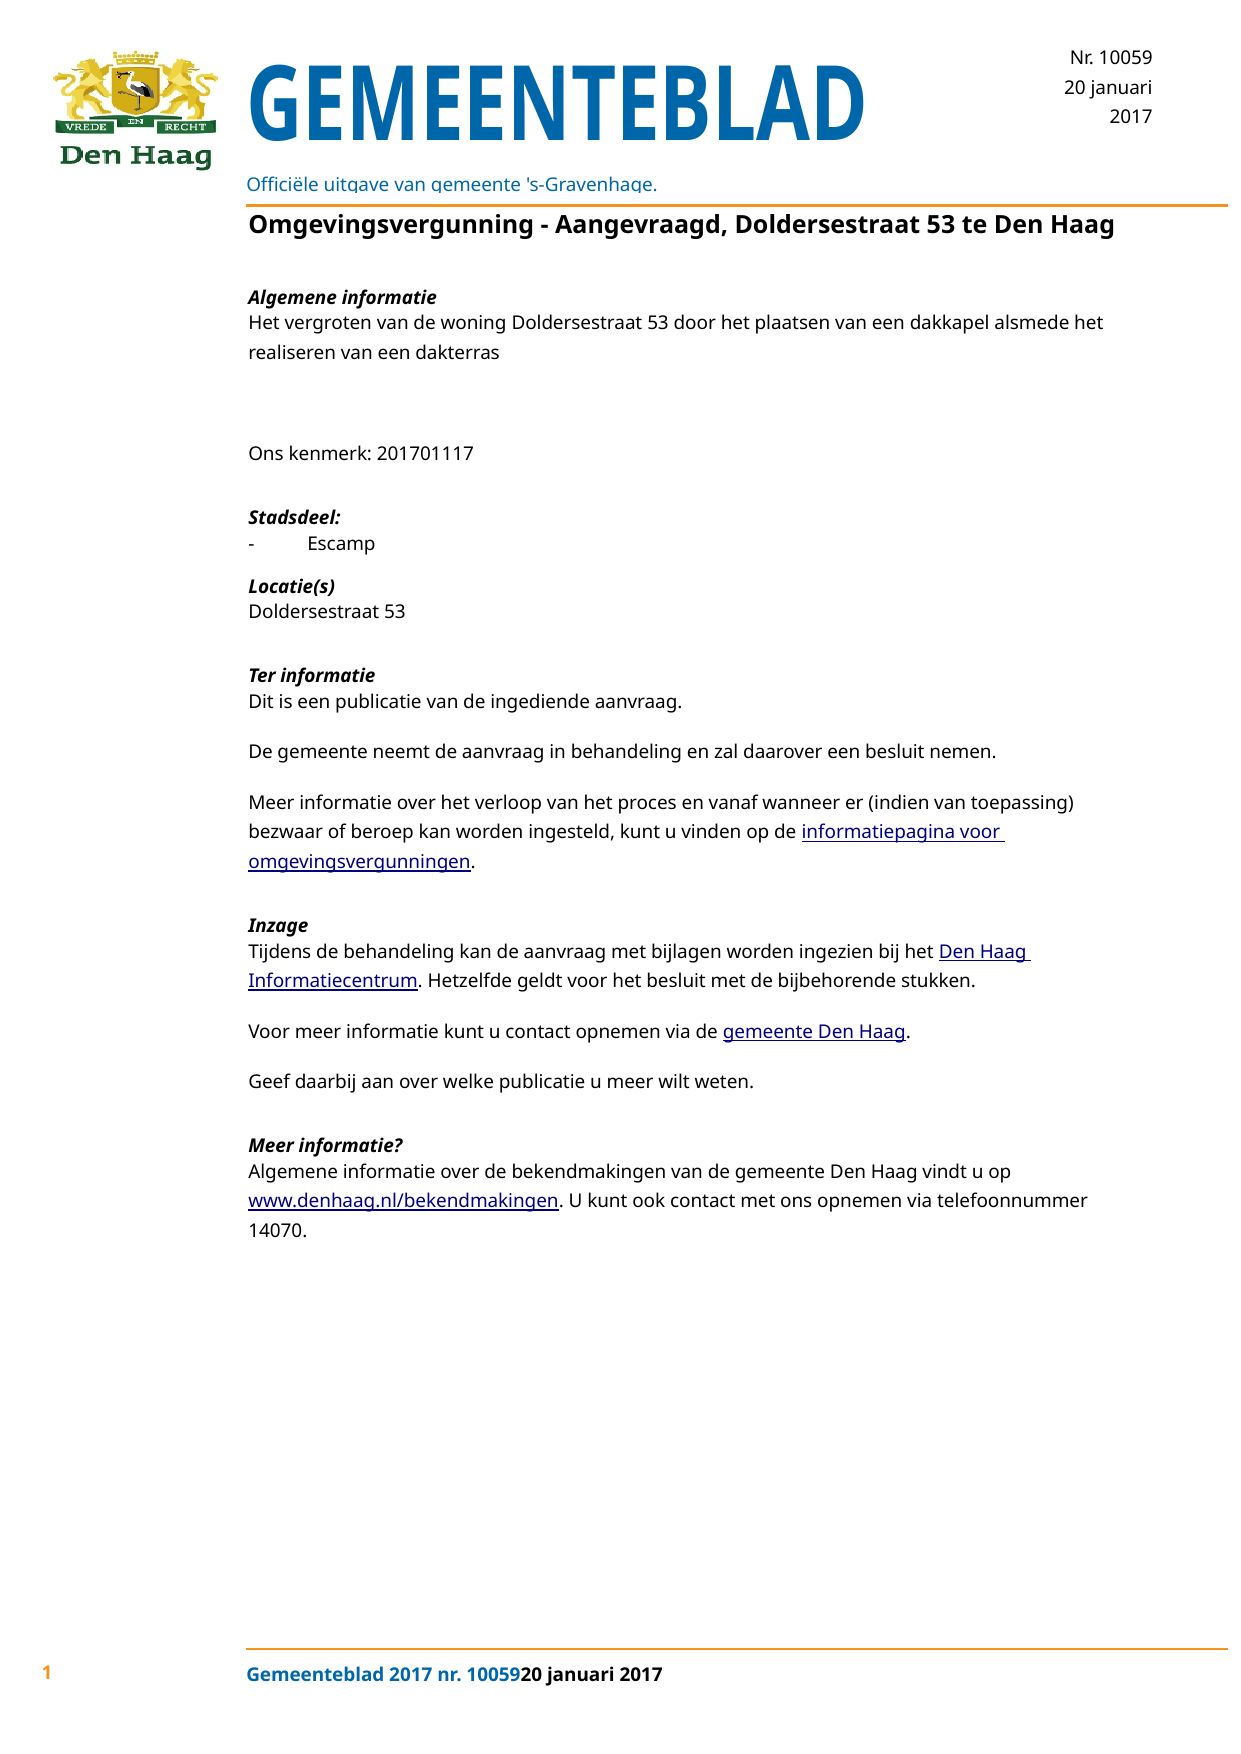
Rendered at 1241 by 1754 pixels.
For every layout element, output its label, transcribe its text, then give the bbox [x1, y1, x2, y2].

text Stadsdeel: [248, 504, 1152, 530]
text Meer informatie over het verloop van het proces en vanaf wanneer er (indien van toepassing) bezwaar of beroep kan worden ingesteld, kunt u vinden op de informatiepagina voor omgevingsvergunningen. [248, 789, 1152, 874]
text Ter informatie [248, 662, 1152, 688]
list Escamp [248, 530, 1152, 555]
text Locatie(s) [248, 573, 1152, 598]
text De gemeente neemt de aanvraag in behandeling en zal daarover een besluit nemen. [248, 739, 1152, 764]
text Omgevingsvergunning - Aangevraagd, Doldersestraat 53 te Den Haag [248, 207, 1152, 241]
text Voor meer informatie kunt u contact opnemen via de gemeente Den Haag. [248, 1018, 1152, 1044]
text Tijdens de behandeling kan de aanvraag met bijlagen worden ingezien bij het Den Haag Informatiecentrum. Hetzelfde geldt voor het besluit met de bijbehorende stukken. [248, 938, 1152, 993]
text Algemene informatie over de bekendmakingen van de gemeente Den Haag vindt u op www.denhaag.nl/bekendmakingen. U kunt ook contact met ons opnemen via telefoonnummer 14070. [248, 1158, 1152, 1243]
text Het vergroten van de woning Doldersestraat 53 door het plaatsen van een dakkapel alsmede het realiseren van een dakterras [248, 309, 1152, 365]
text Inzage [248, 912, 1152, 938]
picture [41, 47, 231, 172]
text Dit is een publicatie van de ingediende aanvraag. [248, 688, 1152, 714]
text Geef daarbij aan over welke publicatie u meer wilt weten. [248, 1068, 1152, 1094]
text Doldersestraat 53 [248, 598, 1152, 624]
text Meer informatie? [248, 1132, 1152, 1158]
text Algemene informatie [248, 284, 1152, 309]
text Ons kenmerk: 201701117 [248, 440, 1152, 466]
